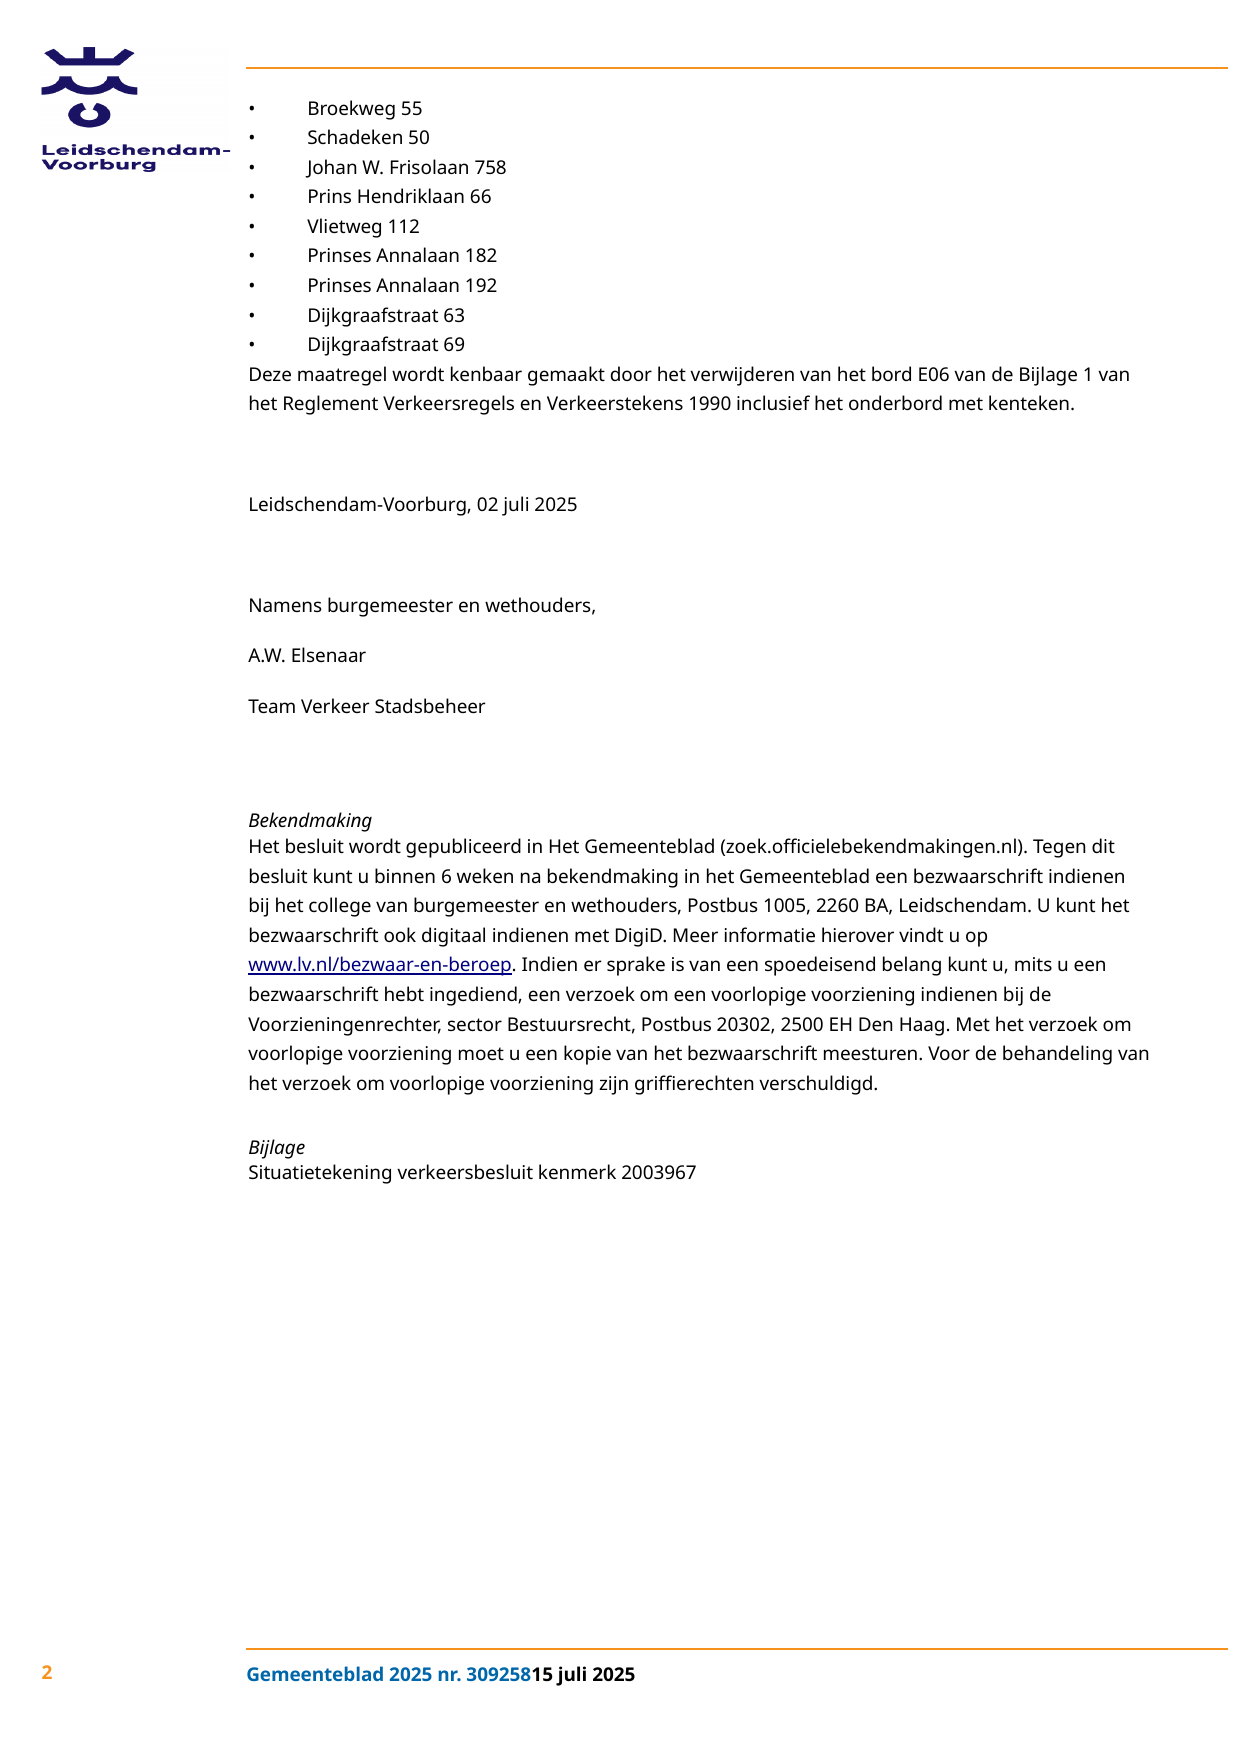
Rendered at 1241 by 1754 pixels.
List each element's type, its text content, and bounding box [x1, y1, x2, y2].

text Bijlage [248, 1134, 1152, 1159]
list Broekweg 55 [248, 95, 1152, 121]
text Namens burgemeester en wethouders, [248, 592, 1152, 618]
text Team Verkeer Stadsbeheer [248, 693, 1152, 719]
list Prins Hendriklaan 66 [248, 183, 1152, 209]
list Dijkgraafstraat 63 [248, 302, 1152, 328]
text Deze maatregel wordt kenbaar gemaakt door het verwijderen van het bord E06 van de Bijlage 1 van het Reglement Verkeersregels en Verkeerstekens 1990 inclusief het onderbord met kenteken. [248, 361, 1152, 416]
text Situatietekening verkeersbesluit kenmerk 2003967 [248, 1159, 1152, 1185]
list Vlietweg 112 [248, 213, 1152, 239]
text A.W. Elsenaar [248, 643, 1152, 668]
list Prinses Annalaan 192 [248, 272, 1152, 298]
text Bekendmaking [248, 807, 1152, 833]
list Schadeken 50 [248, 124, 1152, 150]
list Prinses Annalaan 182 [248, 243, 1152, 268]
text Het besluit wordt gepubliceerd in Het Gemeenteblad (zoek.officielebekendmakingen.nl). Tegen dit besluit kunt u binnen 6 weken na bekendmaking in het Gemeenteblad een bezwaarschrift indienen bij het college van burgemeester en wethouders, Postbus 1005, 2260 BA, Leidschendam. U kunt het bezwaarschrift ook digitaal indienen met DigiD. Meer informatie hierover vindt u op www.lv.nl/bezwaar-en-beroep. Indien er sprake is van een spoedeisend belang kunt u, mits u een bezwaarschrift hebt ingediend, een verzoek om een voorlopige voorziening indienen bij de Voorzieningenrechter, sector Bestuursrecht, Postbus 20302, 2500 EH Den Haag. Met het verzoek om voorlopige voorziening moet u een kopie van het bezwaarschrift meesturen. Voor de behandeling van het verzoek om voorlopige voorziening zijn griffierechten verschuldigd. [248, 833, 1152, 1096]
picture [41, 47, 231, 172]
list Dijkgraafstraat 69 [248, 331, 1152, 357]
list Johan W. Frisolaan 758 [248, 154, 1152, 180]
text Leidschendam-Voorburg, 02 juli 2025 [248, 491, 1152, 517]
